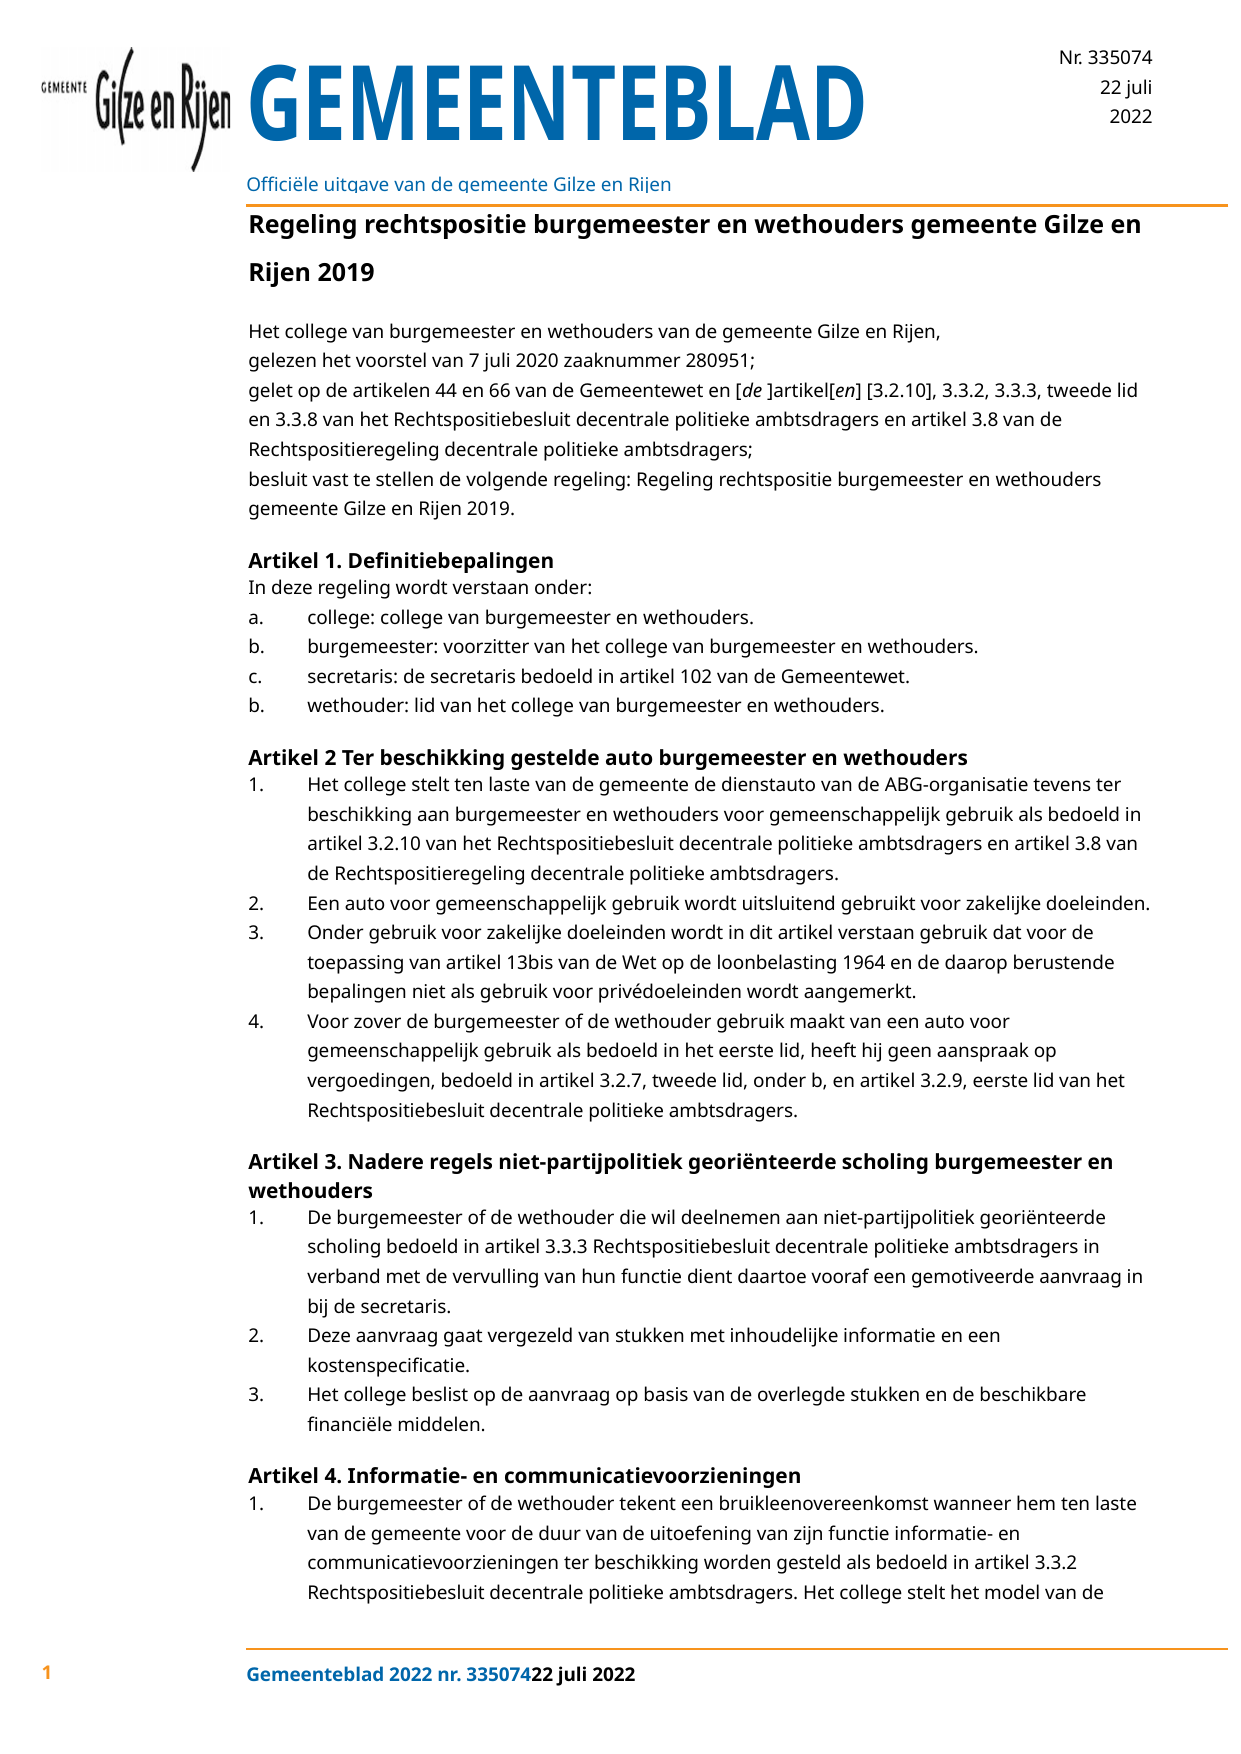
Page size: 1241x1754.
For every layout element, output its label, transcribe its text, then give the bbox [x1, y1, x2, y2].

list Voor zover de burgemeester of de wethouder gebruik maakt van een auto voor gemeenschappelijk gebruik als bedoeld in het eerste lid, heeft hij geen aanspraak op vergoedingen, bedoeld in artikel 3.2.7, tweede lid, onder b, en artikel 3.2.9, eerste lid van het Rechtspositiebesluit decentrale politieke ambtsdragers. [248, 1008, 1152, 1123]
text In deze regeling wordt verstaan onder: [248, 574, 1152, 600]
text Artikel 1. Definitiebepalingen [248, 546, 1152, 574]
list Een auto voor gemeenschappelijk gebruik wordt uitsluitend gebruikt voor zakelijke doeleinden. [248, 890, 1152, 916]
list Het college beslist op de aanvraag op basis van de overlegde stukken en de beschikbare financiële middelen. [248, 1382, 1152, 1437]
list Onder gebruik voor zakelijke doeleinden wordt in dit artikel verstaan gebruik dat voor de toepassing van artikel 13bis van de Wet op de loonbelasting 1964 en de daarop berustende bepalingen niet als gebruik voor privédoeleinden wordt aangemerkt. [248, 919, 1152, 1004]
list De burgemeester of de wethouder tekent een bruikleenovereenkomst wanneer hem ten laste van de gemeente voor de duur van de uitoefening van zijn functie informatie- en communicatievoorzieningen ter beschikking worden gesteld als bedoeld in artikel 3.3.2 Rechtspositiebesluit decentrale politieke ambtsdragers. Het college stelt het model van de [248, 1490, 1152, 1604]
list Deze aanvraag gaat vergezeld van stukken met inhoudelijke informatie en een kostenspecificatie. [248, 1322, 1152, 1378]
list college: college van burgemeester en wethouders. [248, 604, 1152, 629]
text besluit vast te stellen de volgende regeling: Regeling rechtspositie burgemeester en wethouders gemeente Gilze en Rijen 2019. [248, 466, 1152, 521]
text Artikel 2 Ter beschikking gestelde auto burgemeester en wethouders [248, 743, 1152, 771]
picture [41, 47, 231, 172]
list Het college stelt ten laste van de gemeente de dienstauto van de ABG-organisatie tevens ter beschikking aan burgemeester en wethouders voor gemeenschappelijk gebruik als bedoeld in artikel 3.2.10 van het Rechtspositiebesluit decentrale politieke ambtsdragers en artikel 3.8 van de Rechtspositieregeling decentrale politieke ambtsdragers. [248, 771, 1152, 886]
list secretaris: de secretaris bedoeld in artikel 102 van de Gemeentewet. [248, 663, 1152, 689]
text gelet op de artikelen 44 en 66 van de Gemeentewet en [de ]artikel[en] [3.2.10], 3.3.2, 3.3.3, tweede lid en 3.3.8 van het Rechtspositiebesluit decentrale politieke ambtsdragers en artikel 3.8 van de Rechtspositieregeling decentrale politieke ambtsdragers; [248, 377, 1152, 462]
list wethouder: lid van het college van burgemeester en wethouders. [248, 693, 1152, 718]
text gelezen het voorstel van 7 juli 2020 zaaknummer 280951; [248, 347, 1152, 373]
text Regeling rechtspositie burgemeester en wethouders gemeente Gilze en Rijen 2019 [248, 207, 1152, 288]
text Het college van burgemeester en wethouders van de gemeente Gilze en Rijen, [248, 318, 1152, 344]
text Artikel 4. Informatie- en communicatievoorzieningen [248, 1462, 1152, 1490]
list burgemeester: voorzitter van het college van burgemeester en wethouders. [248, 633, 1152, 659]
text Artikel 3. Nadere regels niet-partijpolitiek georiënteerde scholing burgemeester en wethouders [248, 1147, 1152, 1204]
list De burgemeester of de wethouder die wil deelnemen aan niet-partijpolitiek georiënteerde scholing bedoeld in artikel 3.3.3 Rechtspositiebesluit decentrale politieke ambtsdragers in verband met de vervulling van hun functie dient daartoe vooraf een gemotiveerde aanvraag in bij de secretaris. [248, 1204, 1152, 1319]
